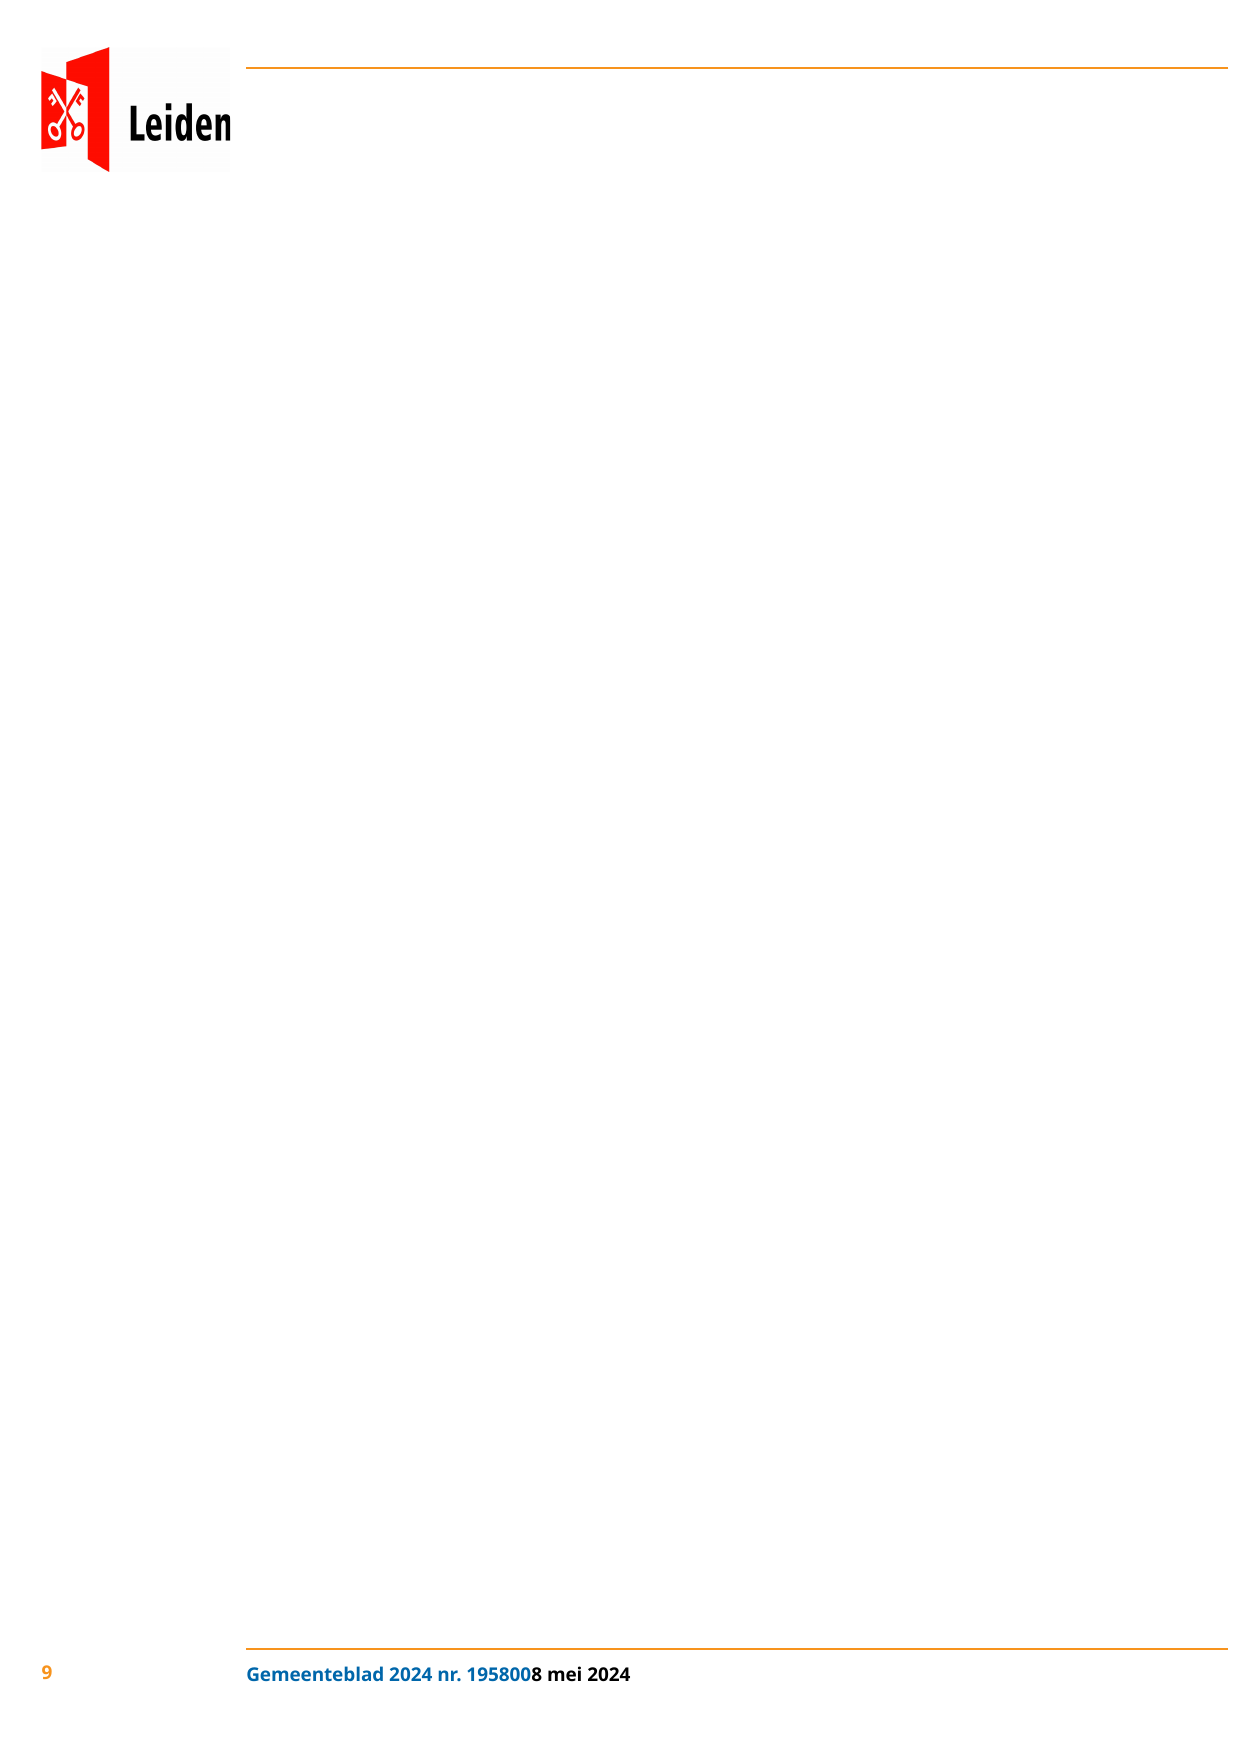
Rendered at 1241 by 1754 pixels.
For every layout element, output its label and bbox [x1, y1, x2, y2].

picture [41, 47, 231, 172]
